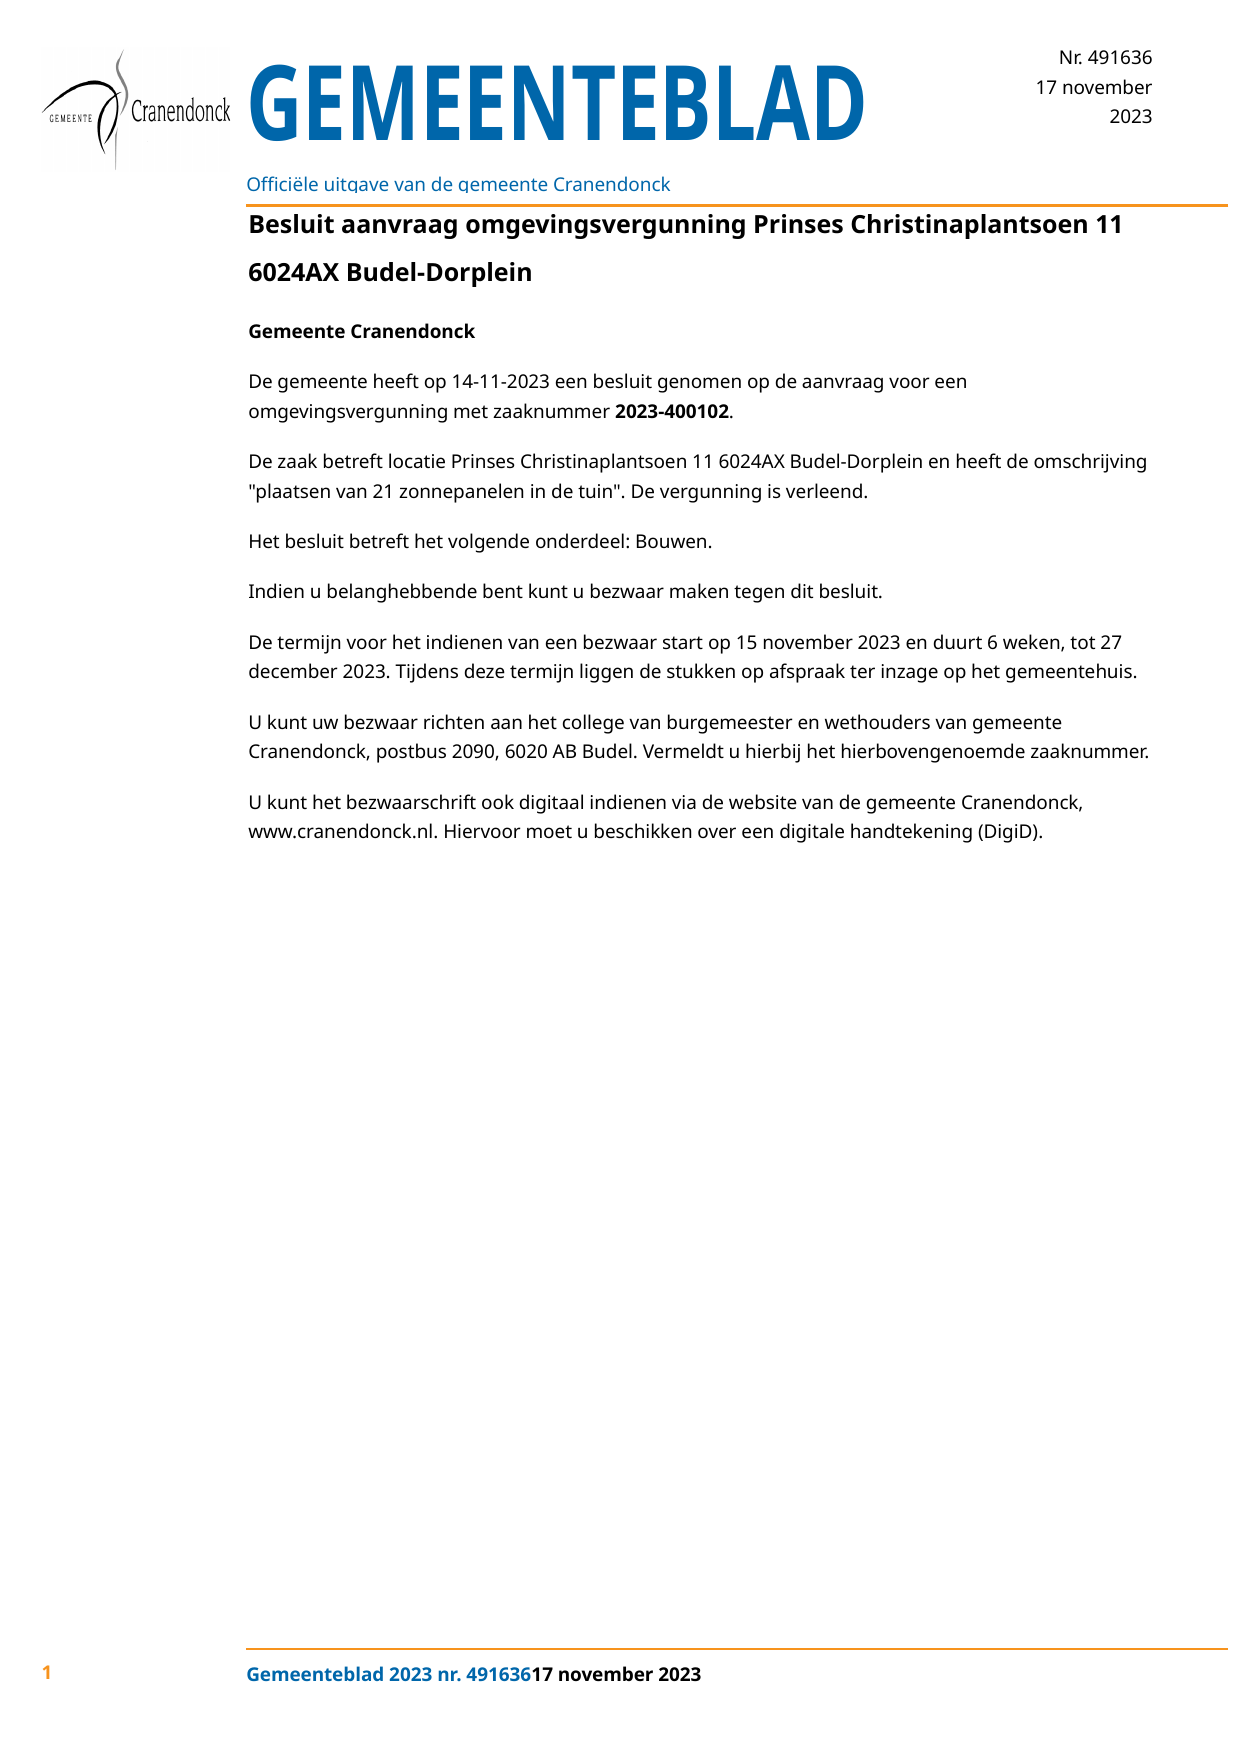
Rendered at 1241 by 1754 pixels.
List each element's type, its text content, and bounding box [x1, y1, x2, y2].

text Het besluit betreft het volgende onderdeel: Bouwen. [248, 528, 1152, 554]
text Besluit aanvraag omgevingsvergunning Prinses Christinaplantsoen 11 6024AX Budel-Dorplein [248, 207, 1152, 288]
picture [41, 47, 231, 172]
text U kunt uw bezwaar richten aan het college van burgemeester en wethouders van gemeente Cranendonck, postbus 2090, 6020 AB Budel. Vermeldt u hierbij het hierbovengenoemde zaaknummer. [248, 709, 1152, 764]
text Indien u belanghebbende bent kunt u bezwaar maken tegen dit besluit. [248, 579, 1152, 604]
text De gemeente heeft op 14-11-2023 een besluit genomen op de aanvraag voor een omgevingsvergunning met zaaknummer 2023-400102. [248, 368, 1152, 424]
text U kunt het bezwaarschrift ook digitaal indienen via de website van de gemeente Cranendonck, www.cranendonck.nl. Hiervoor moet u beschikken over een digitale handtekening (DigiD). [248, 789, 1152, 844]
text Gemeente Cranendonck [248, 318, 1152, 344]
text De termijn voor het indienen van een bezwaar start op 15 november 2023 en duurt 6 weken, tot 27 december 2023. Tijdens deze termijn liggen de stukken op afspraak ter inzage op het gemeentehuis. [248, 629, 1152, 684]
text De zaak betreft locatie Prinses Christinaplantsoen 11 6024AX Budel-Dorplein en heeft de omschrijving "plaatsen van 21 zonnepanelen in de tuin". De vergunning is verleend. [248, 448, 1152, 504]
